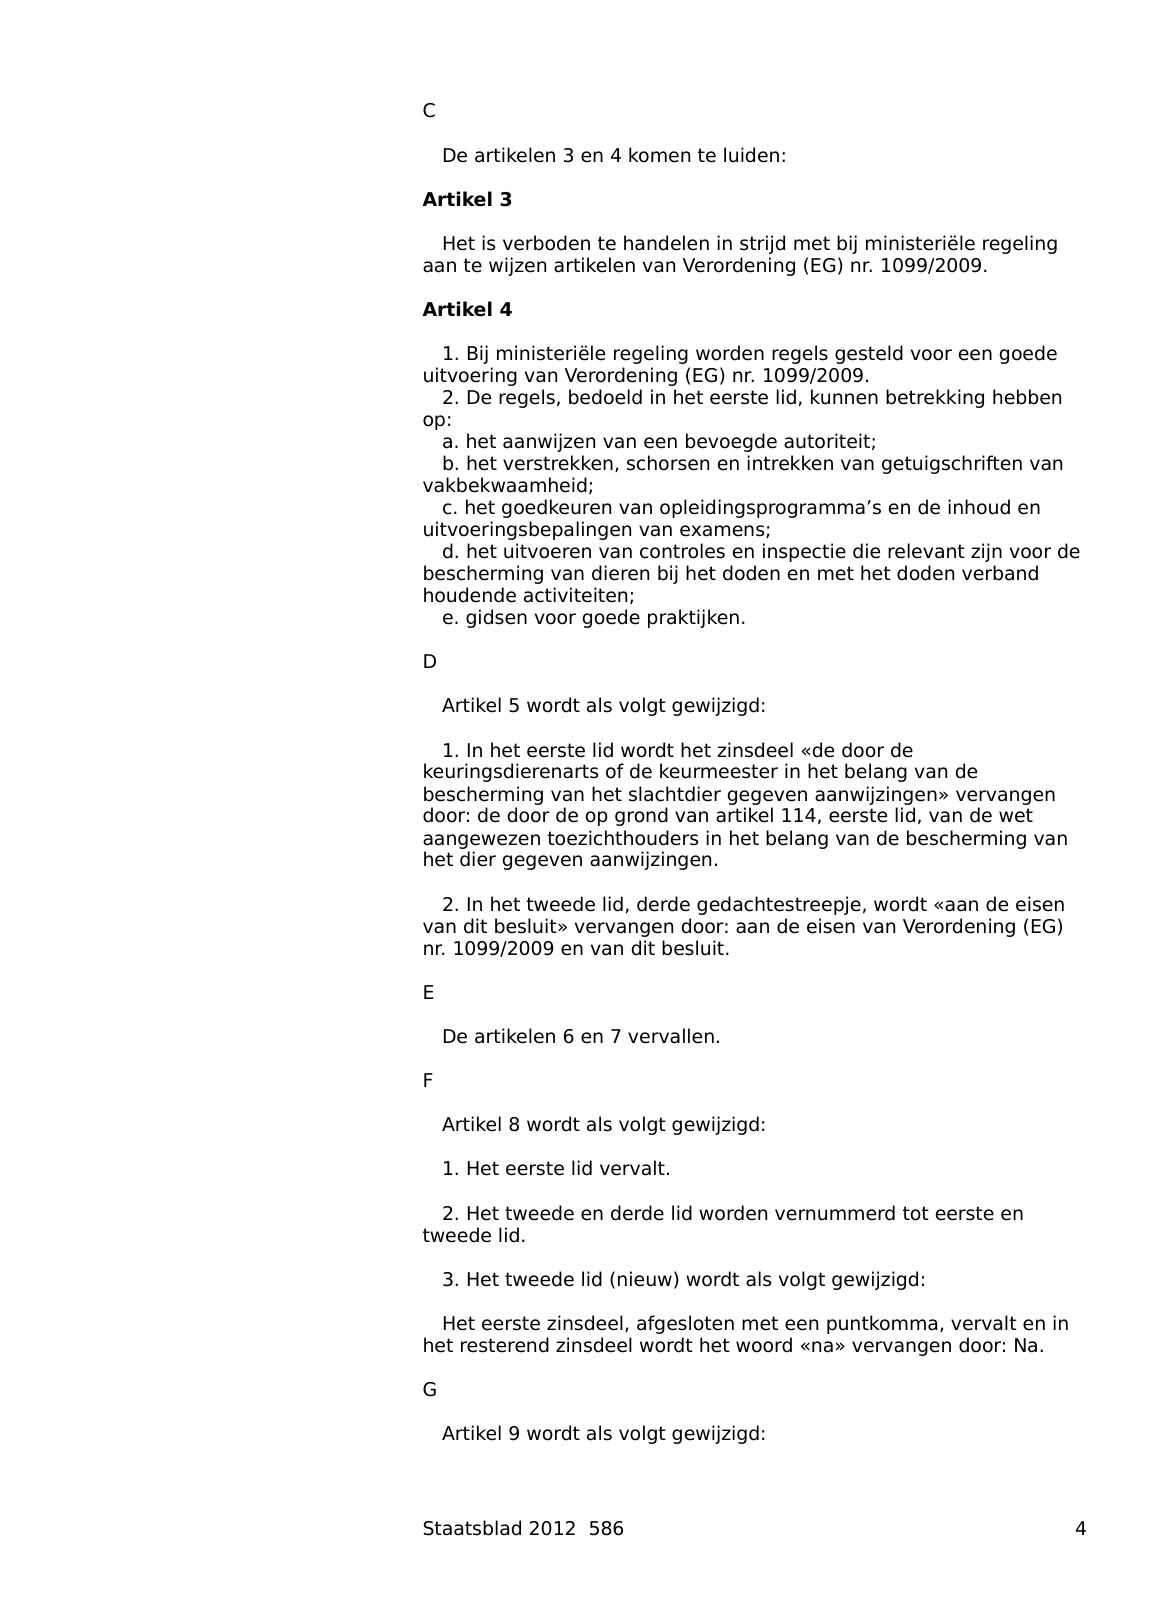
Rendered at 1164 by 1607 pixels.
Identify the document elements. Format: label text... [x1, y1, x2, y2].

text c. het goedkeuren van opleidingsprogramma’s en de inhoud en uitvoeringsbepalingen van examens; [422, 497, 1087, 541]
text 1. Het eerste lid vervalt. [422, 1158, 1087, 1180]
text a. het aanwijzen van een bevoegde autoriteit; [422, 431, 1087, 453]
text F [422, 1070, 1087, 1092]
text b. het verstrekken, schorsen en intrekken van getuigschriften van vakbekwaamheid; [422, 453, 1087, 497]
text E [422, 982, 1087, 1004]
subtitle Artikel 4 [422, 299, 1087, 321]
text D [422, 651, 1087, 673]
text Het is verboden te handelen in strijd met bij ministeriële regeling aan te wijzen artikelen van Verordening (EG) nr. 1099/2009. [422, 233, 1087, 277]
text e. gidsen voor goede praktijken. [422, 607, 1087, 629]
text De artikelen 6 en 7 vervallen. [422, 1026, 1087, 1048]
text C [422, 100, 1087, 122]
text d. het uitvoeren van controles en inspectie die relevant zijn voor de bescherming van dieren bij het doden en met het doden verband houdende activiteiten; [422, 541, 1087, 607]
text 3. Het tweede lid (nieuw) wordt als volgt gewijzigd: [422, 1269, 1087, 1291]
text De artikelen 3 en 4 komen te luiden: [422, 144, 1087, 167]
text 2. Het tweede en derde lid worden vernummerd tot eerste en tweede lid. [422, 1202, 1087, 1246]
text Het eerste zinsdeel, afgesloten met een puntkomma, vervalt en in het resterend zinsdeel wordt het woord «na» vervangen door: Na. [422, 1313, 1087, 1357]
text Artikel 9 wordt als volgt gewijzigd: [422, 1423, 1087, 1445]
text 2. In het tweede lid, derde gedachtestreepje, wordt «aan de eisen van dit besluit» vervangen door: aan de eisen van Verordening (EG) nr. 1099/2009 en van dit besluit. [422, 893, 1087, 959]
text Artikel 5 wordt als volgt gewijzigd: [422, 695, 1087, 717]
text Artikel 8 wordt als volgt gewijzigd: [422, 1114, 1087, 1136]
subtitle Artikel 3 [422, 189, 1087, 211]
text 1. In het eerste lid wordt het zinsdeel «de door de keuringsdierenarts of de keurmeester in het belang van de bescherming van het slachtdier gegeven aanwijzingen» vervangen door: de door de op grond van artikel 114, eerste lid, van de wet aangewezen toezichthouders in het belang van de bescherming van het dier gegeven aanwijzingen. [422, 739, 1087, 871]
text G [422, 1379, 1087, 1401]
text 1. Bij ministeriële regeling worden regels gesteld voor een goede uitvoering van Verordening (EG) nr. 1099/2009. [422, 343, 1087, 387]
text 2. De regels, bedoeld in het eerste lid, kunnen betrekking hebben op: [422, 387, 1087, 431]
